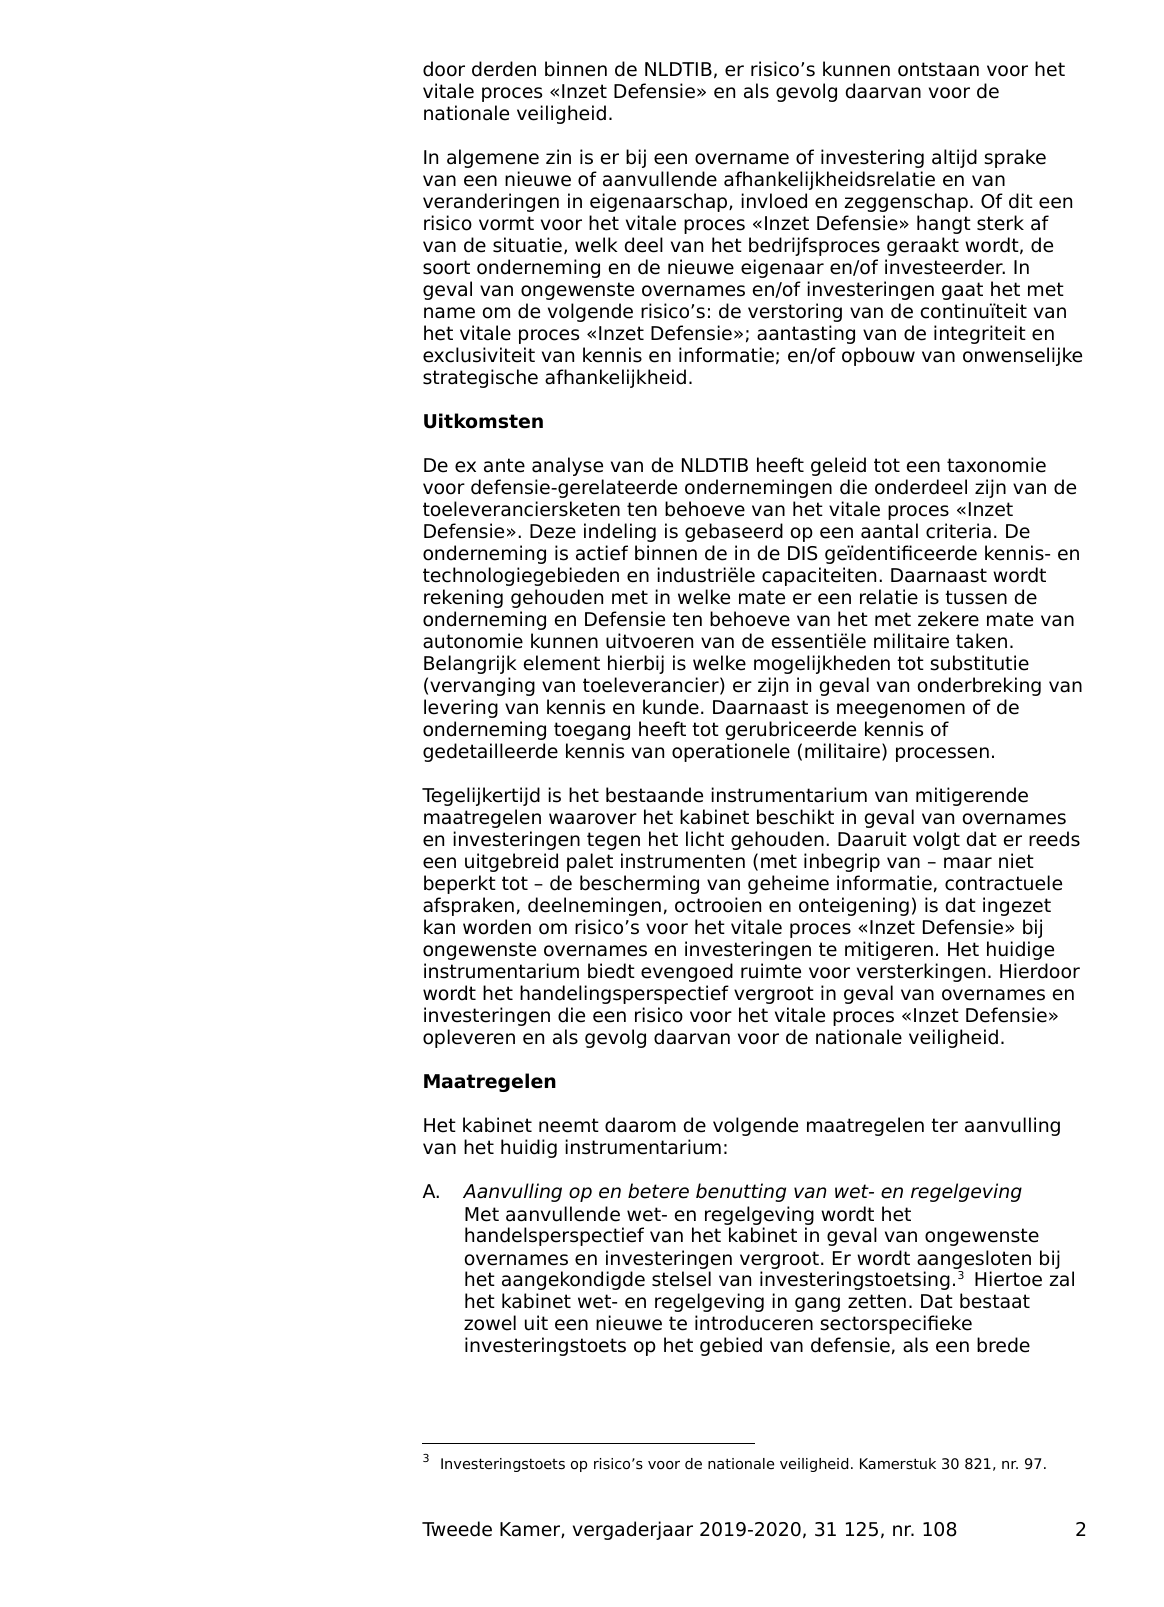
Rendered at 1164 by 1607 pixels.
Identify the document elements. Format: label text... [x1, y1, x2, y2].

subtitle Maatregelen [422, 1071, 1087, 1093]
text De ex ante analyse van de NLDTIB heeft geleid tot een taxonomie voor defensie-gerelateerde ondernemingen die onderdeel zijn van de toeleveranciersketen ten behoeve van het vitale proces «Inzet Defensie». Deze indeling is gebaseerd op een aantal criteria. De onderneming is actief binnen de in de DIS geïdentificeerde kennis- en technologiegebieden en industriële capaciteiten. Daarnaast wordt rekening gehouden met in welke mate er een relatie is tussen de onderneming en Defensie ten behoeve van het met zekere mate van autonomie kunnen uitvoeren van de essentiële militaire taken. Belangrijk element hierbij is welke mogelijkheden tot substitutie (vervanging van toeleverancier) er zijn in geval van onderbreking van levering van kennis en kunde. Daarnaast is meegenomen of de onderneming toegang heeft tot gerubriceerde kennis of gedetailleerde kennis van operationele (militaire) processen. [422, 455, 1087, 763]
text In algemene zin is er bij een overname of investering altijd sprake van een nieuwe of aanvullende afhankelijkheidsrelatie en van veranderingen in eigenaarschap, invloed en zeggenschap. Of dit een risico vormt voor het vitale proces «Inzet Defensie» hangt sterk af van de situatie, welk deel van het bedrijfsproces geraakt wordt, de soort onderneming en de nieuwe eigenaar en/of investeerder. In geval van ongewenste overnames en/of investeringen gaat het met name om de volgende risico’s: de verstoring van de continuïteit van het vitale proces «Inzet Defensie»; aantasting van de integriteit en exclusiviteit van kennis en informatie; en/of opbouw van onwenselijke strategische afhankelijkheid. [422, 147, 1087, 389]
subtitle Uitkomsten [422, 411, 1087, 433]
text Het kabinet neemt daarom de volgende maatregelen ter aanvulling van het huidig instrumentarium: [422, 1115, 1087, 1159]
text door derden binnen de NLDTIB, er risico’s kunnen ontstaan voor het vitale proces «Inzet Defensie» en als gevolg daarvan voor de nationale veiligheid. [422, 59, 1087, 125]
text Tegelijkertijd is het bestaande instrumentarium van mitigerende maatregelen waarover het kabinet beschikt in geval van overnames en investeringen tegen het licht gehouden. Daaruit volgt dat er reeds een uitgebreid palet instrumenten (met inbegrip van – maar niet beperkt tot – de bescherming van geheime informatie, contractuele afspraken, deelnemingen, octrooien en onteigening) is dat ingezet kan worden om risico’s voor het vitale proces «Inzet Defensie» bij ongewenste overnames en investeringen te mitigeren. Het huidige instrumentarium biedt evengoed ruimte voor versterkingen. Hierdoor wordt het handelingsperspectief vergroot in geval van overnames en investeringen die een risico voor het vitale proces «Inzet Defensie» opleveren en als gevolg daarvan voor de nationale veiligheid. [422, 785, 1087, 1049]
text A. Aanvulling op en betere benutting van wet- en regelgeving [422, 1181, 1087, 1203]
text Investeringstoets op risico’s voor de nationale veiligheid. Kamerstuk 30 821, nr. 97. [422, 1452, 1087, 1474]
text Met aanvullende wet- en regelgeving wordt het handelsperspectief van het kabinet in geval van ongewenste overnames en investeringen vergroot. Er wordt aangesloten bij het aangekondigde stelsel van investeringstoetsing. Hiertoe zal het kabinet wet- en regelgeving in gang zetten. Dat bestaat zowel uit een nieuwe te introduceren sectorspecifieke investeringstoets op het gebied van defensie, als een brede [464, 1203, 1087, 1357]
